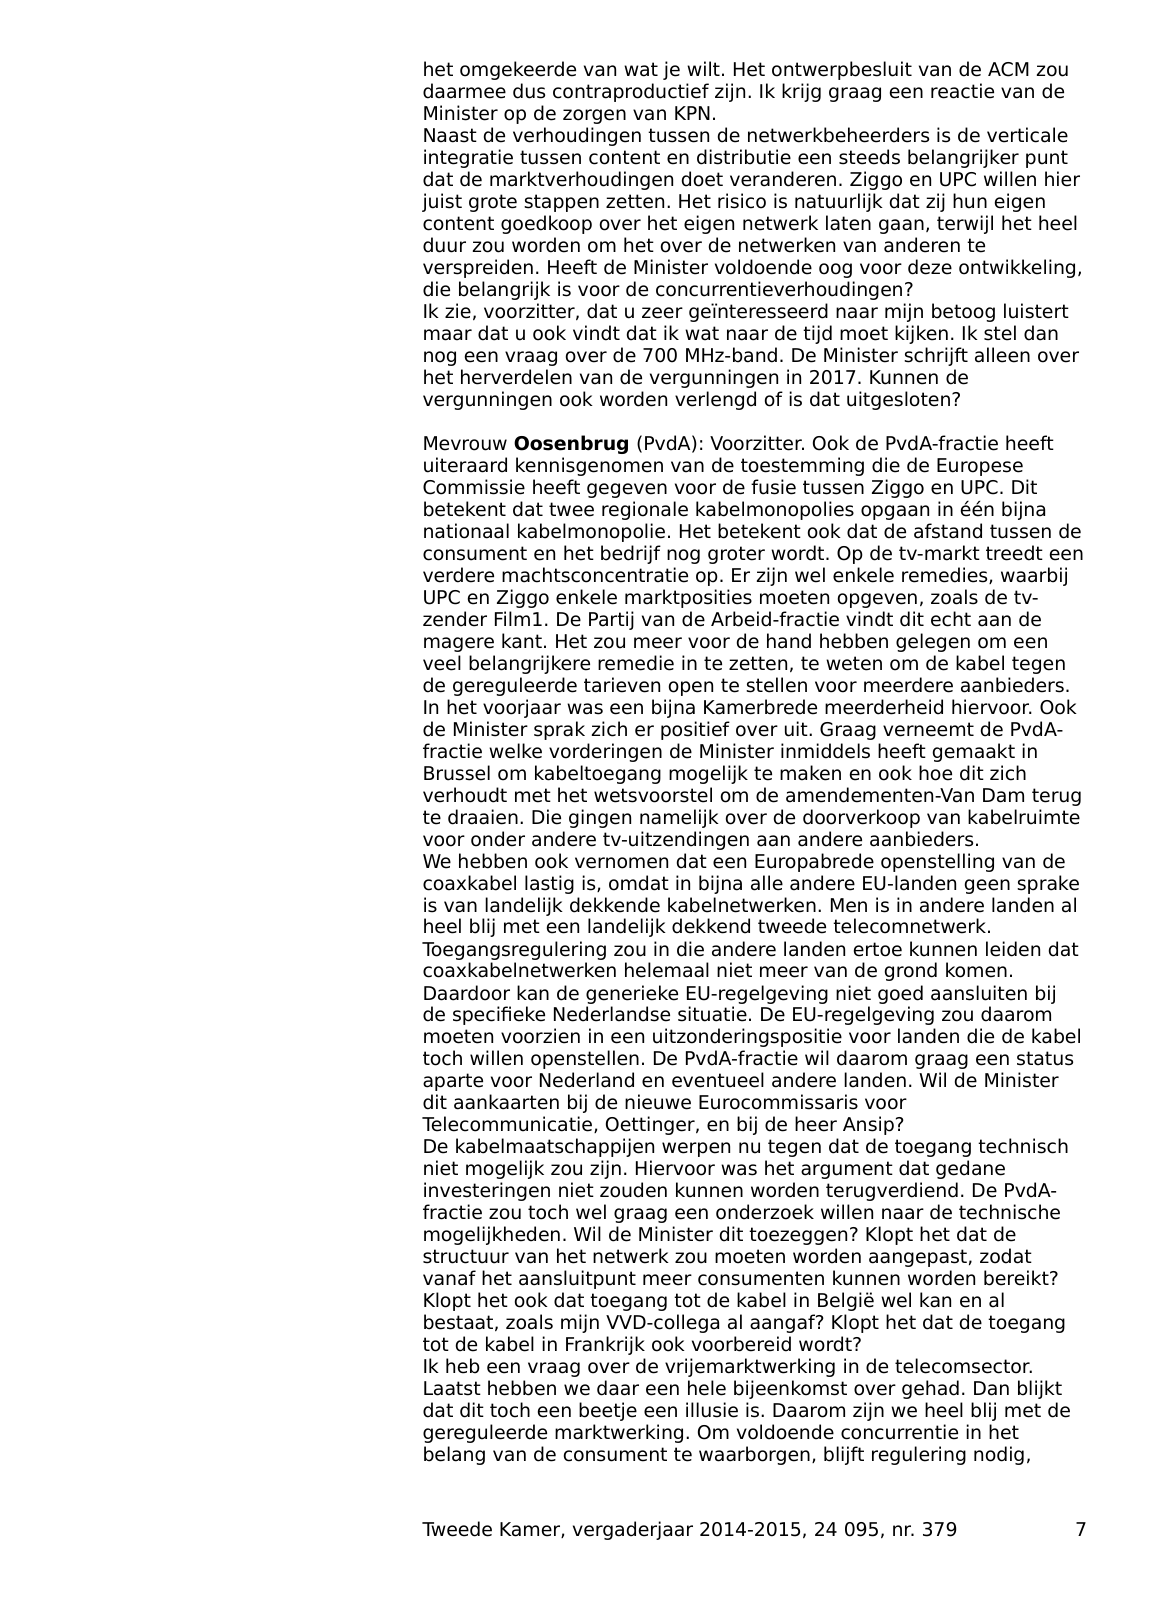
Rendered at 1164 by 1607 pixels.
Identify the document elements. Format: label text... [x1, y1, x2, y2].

text het omgekeerde van wat je wilt. Het ontwerpbesluit van de ACM zou daarmee dus contraproductief zijn. Ik krijg graag een reactie van de Minister op de zorgen van KPN. [422, 59, 1087, 125]
text We hebben ook vernomen dat een Europabrede openstelling van de coaxkabel lastig is, omdat in bijna alle andere EU-landen geen sprake is van landelijk dekkende kabelnetwerken. Men is in andere landen al heel blij met een landelijk dekkend tweede telecomnetwerk. Toegangsregulering zou in die andere landen ertoe kunnen leiden dat coaxkabelnetwerken helemaal niet meer van de grond komen. Daardoor kan de generieke EU-regelgeving niet goed aansluiten bij de specifieke Nederlandse situatie. De EU-regelgeving zou daarom moeten voorzien in een uitzonderingspositie voor landen die de kabel toch willen openstellen. De PvdA-fractie wil daarom graag een status aparte voor Nederland en eventueel andere landen. Wil de Minister dit aankaarten bij de nieuwe Eurocommissaris voor Telecommunicatie, Oettinger, en bij de heer Ansip? [422, 851, 1087, 1136]
text Naast de verhoudingen tussen de netwerkbeheerders is de verticale integratie tussen content en distributie een steeds belangrijker punt dat de marktverhoudingen doet veranderen. Ziggo en UPC willen hier juist grote stappen zetten. Het risico is natuurlijk dat zij hun eigen content goedkoop over het eigen netwerk laten gaan, terwijl het heel duur zou worden om het over de netwerken van anderen te verspreiden. Heeft de Minister voldoende oog voor deze ontwikkeling, die belangrijk is voor de concurrentieverhoudingen? [422, 125, 1087, 301]
text Mevrouw Oosenbrug (PvdA): Voorzitter. Ook de PvdA-fractie heeft uiteraard kennisgenomen van de toestemming die de Europese Commissie heeft gegeven voor de fusie tussen Ziggo en UPC. Dit betekent dat twee regionale kabelmonopolies opgaan in één bijna nationaal kabelmonopolie. Het betekent ook dat de afstand tussen de consument en het bedrijf nog groter wordt. Op de tv-markt treedt een verdere machtsconcentratie op. Er zijn wel enkele remedies, waarbij UPC en Ziggo enkele marktposities moeten opgeven, zoals de tv-zender Film1. De Partij van de Arbeid-fractie vindt dit echt aan de magere kant. Het zou meer voor de hand hebben gelegen om een veel belangrijkere remedie in te zetten, te weten om de kabel tegen de gereguleerde tarieven open te stellen voor meerdere aanbieders. In het voorjaar was een bijna Kamerbrede meerderheid hiervoor. Ook de Minister sprak zich er positief over uit. Graag verneemt de PvdA-fractie welke vorderingen de Minister inmiddels heeft gemaakt in Brussel om kabeltoegang mogelijk te maken en ook hoe dit zich verhoudt met het wetsvoorstel om de amendementen-Van Dam terug te draaien. Die gingen namelijk over de doorverkoop van kabelruimte voor onder andere tv-uitzendingen aan andere aanbieders. [422, 433, 1087, 851]
text Ik heb een vraag over de vrijemarktwerking in de telecomsector. Laatst hebben we daar een hele bijeenkomst over gehad. Dan blijkt dat dit toch een beetje een illusie is. Daarom zijn we heel blij met de gereguleerde marktwerking. Om voldoende concurrentie in het belang van de consument te waarborgen, blijft regulering nodig, [422, 1356, 1087, 1466]
text De kabelmaatschappijen werpen nu tegen dat de toegang technisch niet mogelijk zou zijn. Hiervoor was het argument dat gedane investeringen niet zouden kunnen worden terugverdiend. De PvdA-fractie zou toch wel graag een onderzoek willen naar de technische mogelijkheden. Wil de Minister dit toezeggen? Klopt het dat de structuur van het netwerk zou moeten worden aangepast, zodat vanaf het aansluitpunt meer consumenten kunnen worden bereikt? Klopt het ook dat toegang tot de kabel in België wel kan en al bestaat, zoals mijn VVD-collega al aangaf? Klopt het dat de toegang tot de kabel in Frankrijk ook voorbereid wordt? [422, 1136, 1087, 1356]
text Ik zie, voorzitter, dat u zeer geïnteresseerd naar mijn betoog luistert maar dat u ook vindt dat ik wat naar de tijd moet kijken. Ik stel dan nog een vraag over de 700 MHz-band. De Minister schrijft alleen over het herverdelen van de vergunningen in 2017. Kunnen de vergunningen ook worden verlengd of is dat uitgesloten? [422, 301, 1087, 411]
